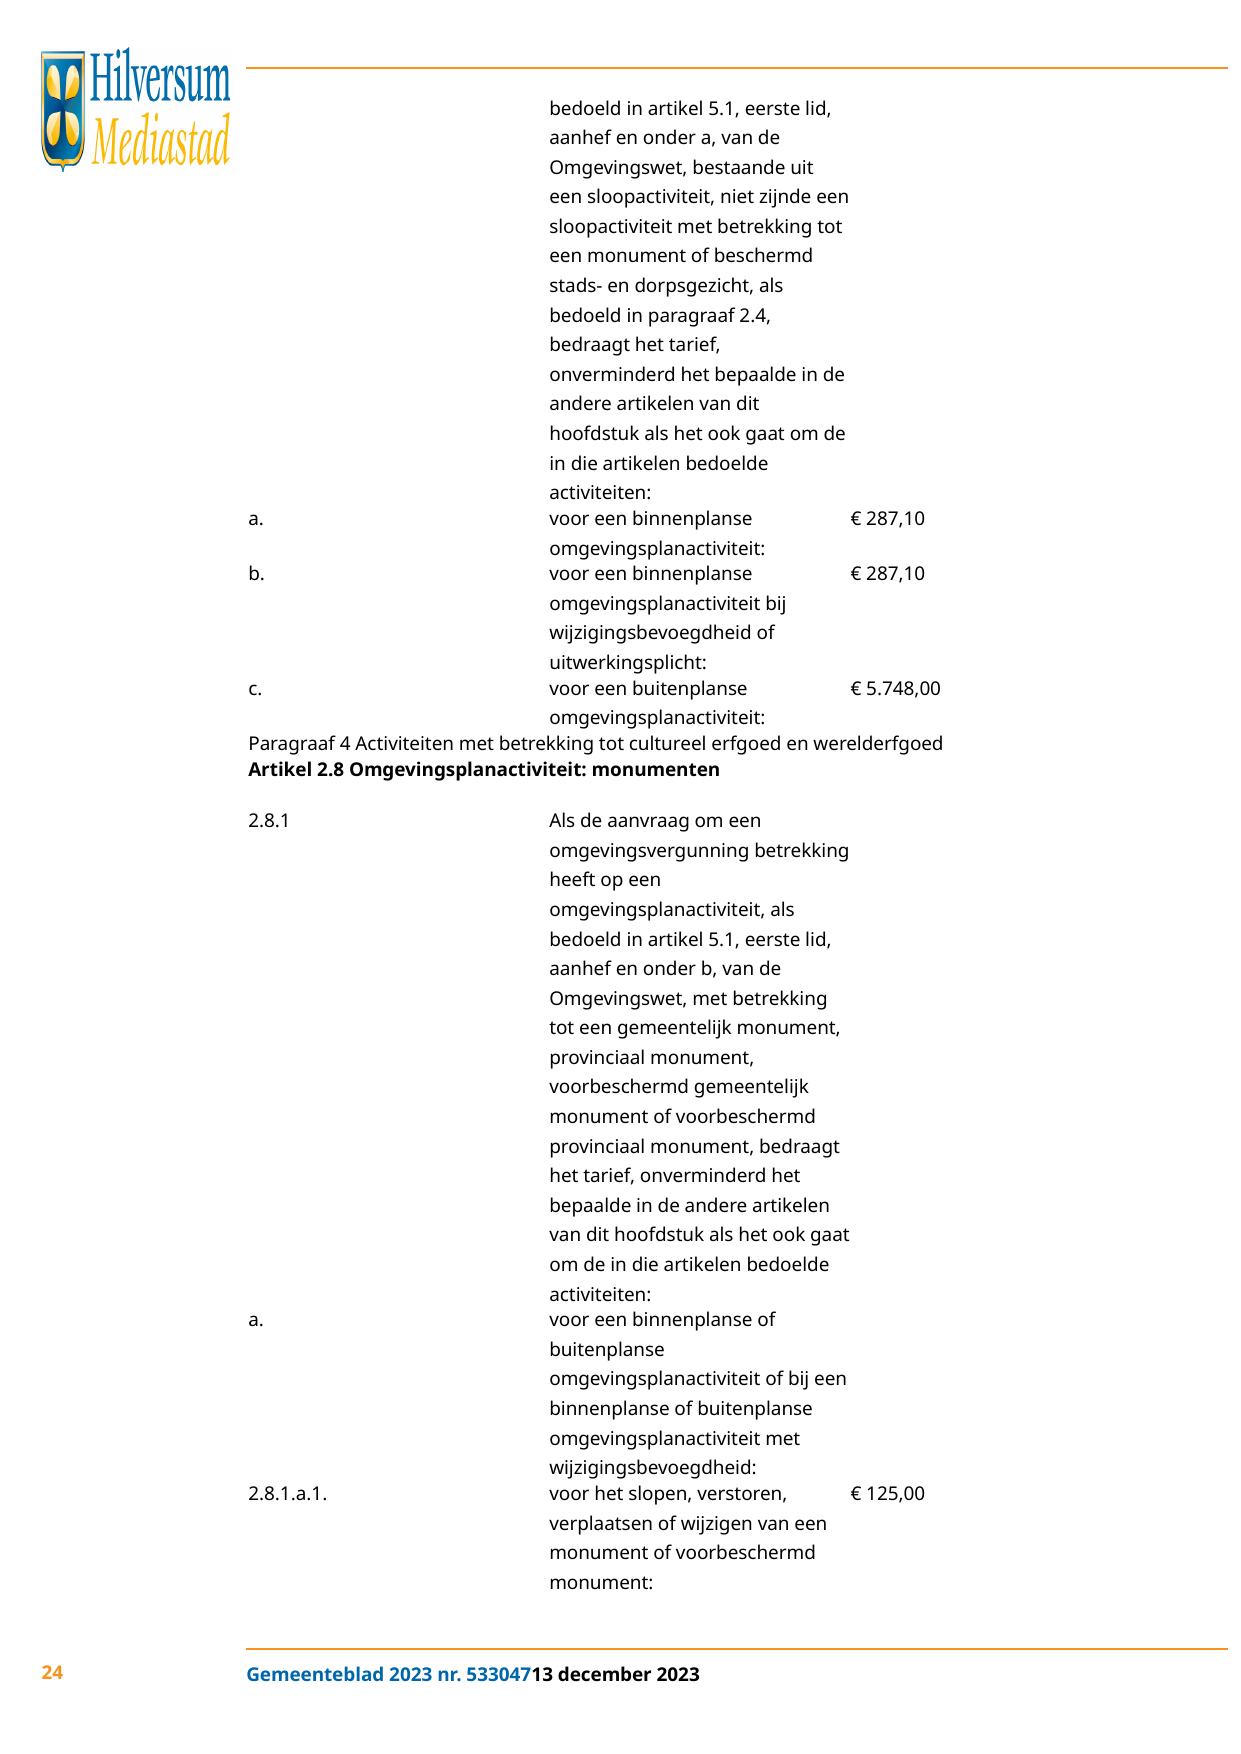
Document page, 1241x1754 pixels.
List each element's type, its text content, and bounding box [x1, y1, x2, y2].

table_cell Artikel 2.8 Omgevingsplanactiviteit: monumenten [248, 756, 1152, 782]
table_cell [248, 782, 549, 807]
table_cell [850, 95, 1152, 505]
table_cell [850, 1306, 1152, 1480]
table_cell 2.8.1.a.1. [248, 1480, 549, 1594]
table_cell voor een buitenplanse omgevingsplanactiviteit: [549, 675, 850, 730]
table_cell Als de aanvraag om een omgevingsvergunning betrekking heeft op een omgevingsplanactiviteit, als bedoeld in artikel 5.1, eerste lid, aanhef en onder b, van de Omgevingswet, met betrekking tot een gemeentelijk monument, provinciaal monument, voorbeschermd gemeentelijk monument of voorbeschermd provinciaal monument, bedraagt het tarief, onverminderd het bepaalde in de andere artikelen van dit hoofdstuk als het ook gaat om de in die artikelen bedoelde activiteiten: [549, 808, 850, 1306]
table_cell c. [248, 675, 549, 730]
table_cell [248, 95, 549, 505]
picture [41, 47, 231, 172]
table_cell € 125,00 [850, 1480, 1152, 1594]
table_cell a. [248, 1306, 549, 1480]
table_cell voor een binnenplanse omgevingsplanactiviteit bij wijzigingsbevoegdheid of uitwerkingsplicht: [549, 560, 850, 675]
table_cell € 5.748,00 [850, 675, 1152, 730]
table_cell voor een binnenplanse of buitenplanse omgevingsplanactiviteit of bij een binnenplanse of buitenplanse omgevingsplanactiviteit met wijzigingsbevoegdheid: [549, 1306, 850, 1480]
table_cell 2.8.1 [248, 808, 549, 1306]
table_cell voor het slopen, verstoren, verplaatsen of wijzigen van een monument of voorbeschermd monument: [549, 1480, 850, 1594]
table_cell € 287,10 [850, 505, 1152, 560]
table_cell voor een binnenplanse omgevingsplanactiviteit: [549, 505, 850, 560]
table_cell b. [248, 560, 549, 675]
table_cell [850, 782, 1152, 807]
table_cell Paragraaf 4 Activiteiten met betrekking tot cultureel erfgoed en werelderfgoed [248, 730, 1152, 756]
table_cell € 287,10 [850, 560, 1152, 675]
table_cell a. [248, 505, 549, 560]
table_cell [850, 808, 1152, 1306]
table_cell bedoeld in artikel 5.1, eerste lid, aanhef en onder a, van de Omgevingswet, bestaande uit een sloopactiviteit, niet zijnde een sloopactiviteit met betrekking tot een monument of beschermd stads- en dorpsgezicht, als bedoeld in paragraaf 2.4, bedraagt het tarief, onverminderd het bepaalde in de andere artikelen van dit hoofdstuk als het ook gaat om de in die artikelen bedoelde activiteiten: [549, 95, 850, 505]
table_cell [549, 782, 850, 807]
